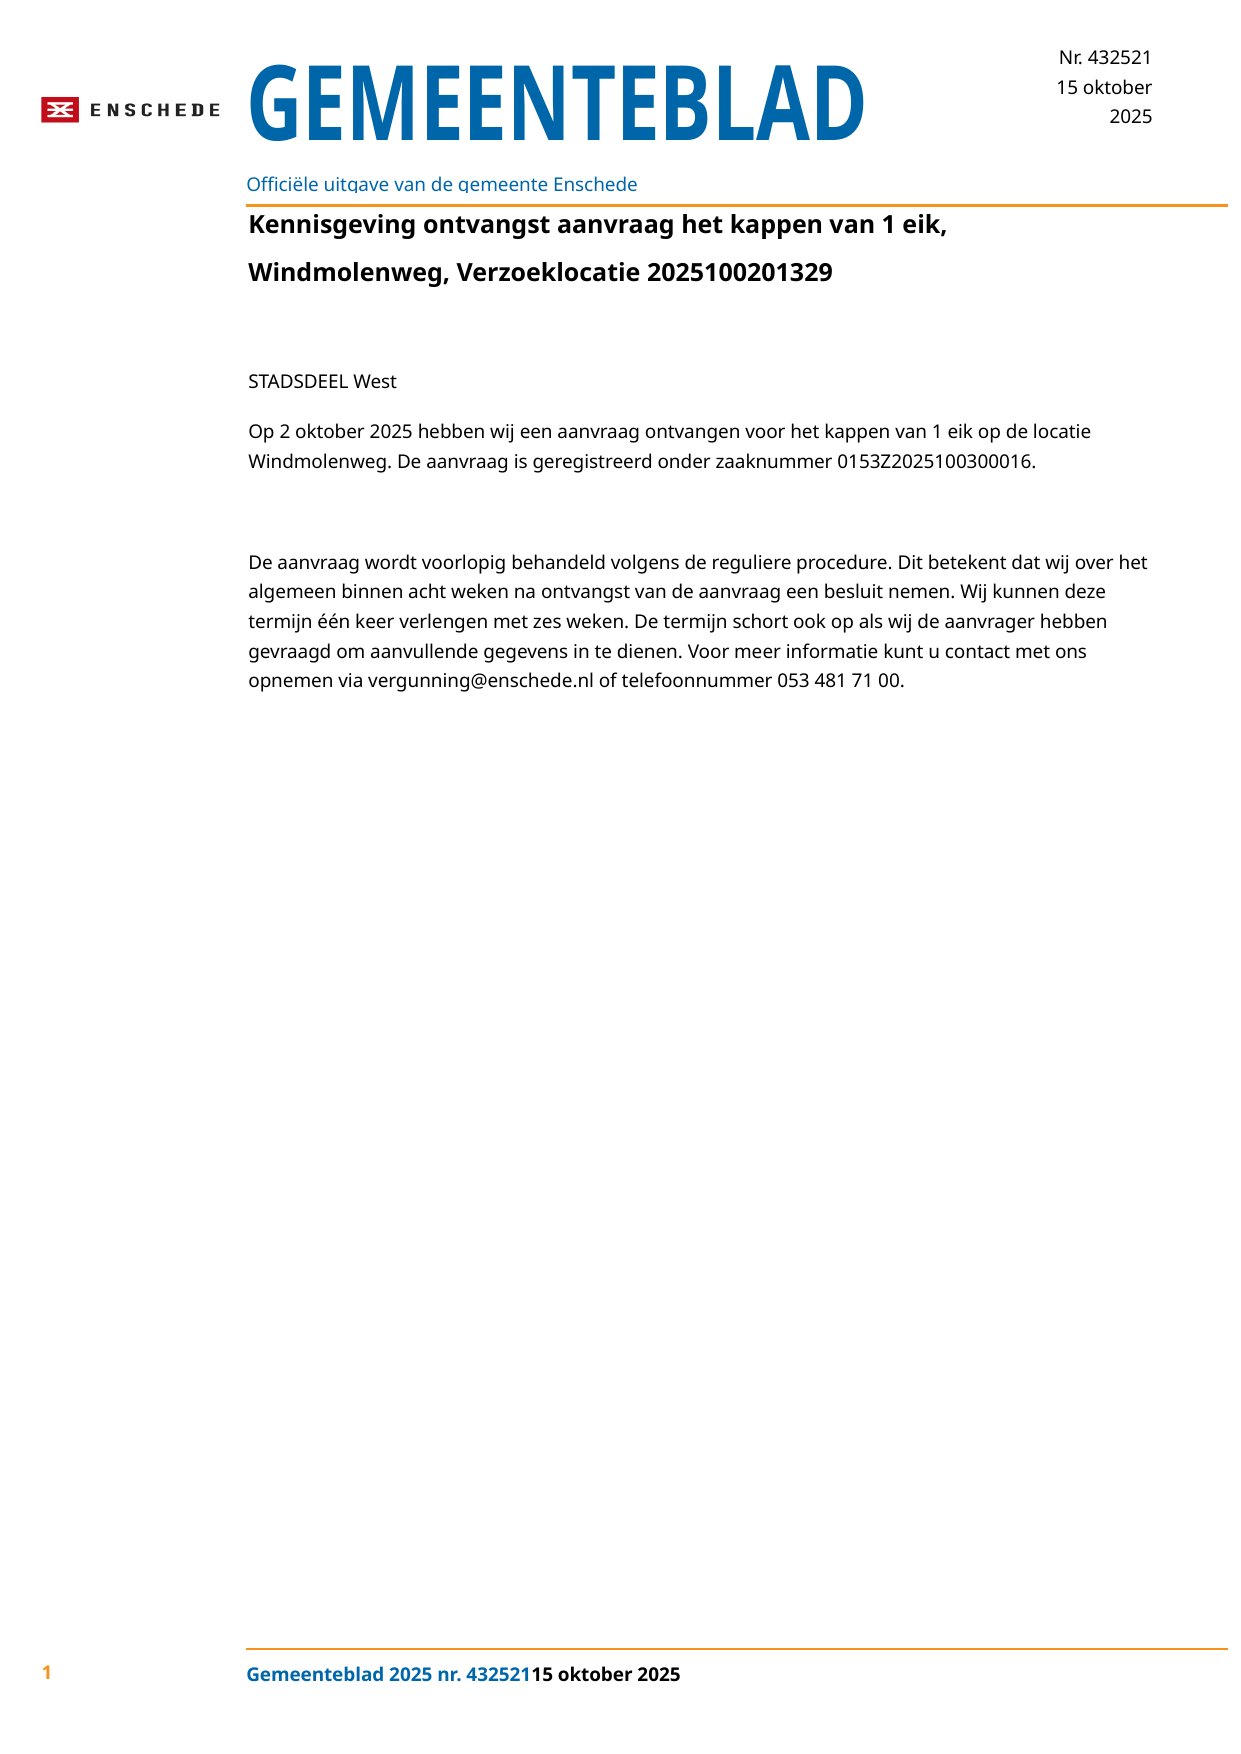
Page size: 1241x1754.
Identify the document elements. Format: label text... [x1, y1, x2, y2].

text De aanvraag wordt voorlopig behandeld volgens de reguliere procedure. Dit betekent dat wij over het algemeen binnen acht weken na ontvangst van de aanvraag een besluit nemen. Wij kunnen deze termijn één keer verlengen met zes weken. De termijn schort ook op als wij de aanvrager hebben gevraagd om aanvullende gegevens in te dienen. Voor meer informatie kunt u contact met ons opnemen via vergunning@enschede.nl of telefoonnummer 053 481 71 00. [248, 549, 1152, 693]
text STADSDEEL West [248, 368, 1152, 394]
text Op 2 oktober 2025 hebben wij een aanvraag ontvangen voor het kappen van 1 eik op de locatie Windmolenweg. De aanvraag is geregistreerd onder zaaknummer 0153Z2025100300016. [248, 419, 1152, 474]
text Kennisgeving ontvangst aanvraag het kappen van 1 eik, Windmolenweg, Verzoeklocatie 2025100201329 [248, 207, 1152, 288]
picture [41, 47, 231, 172]
